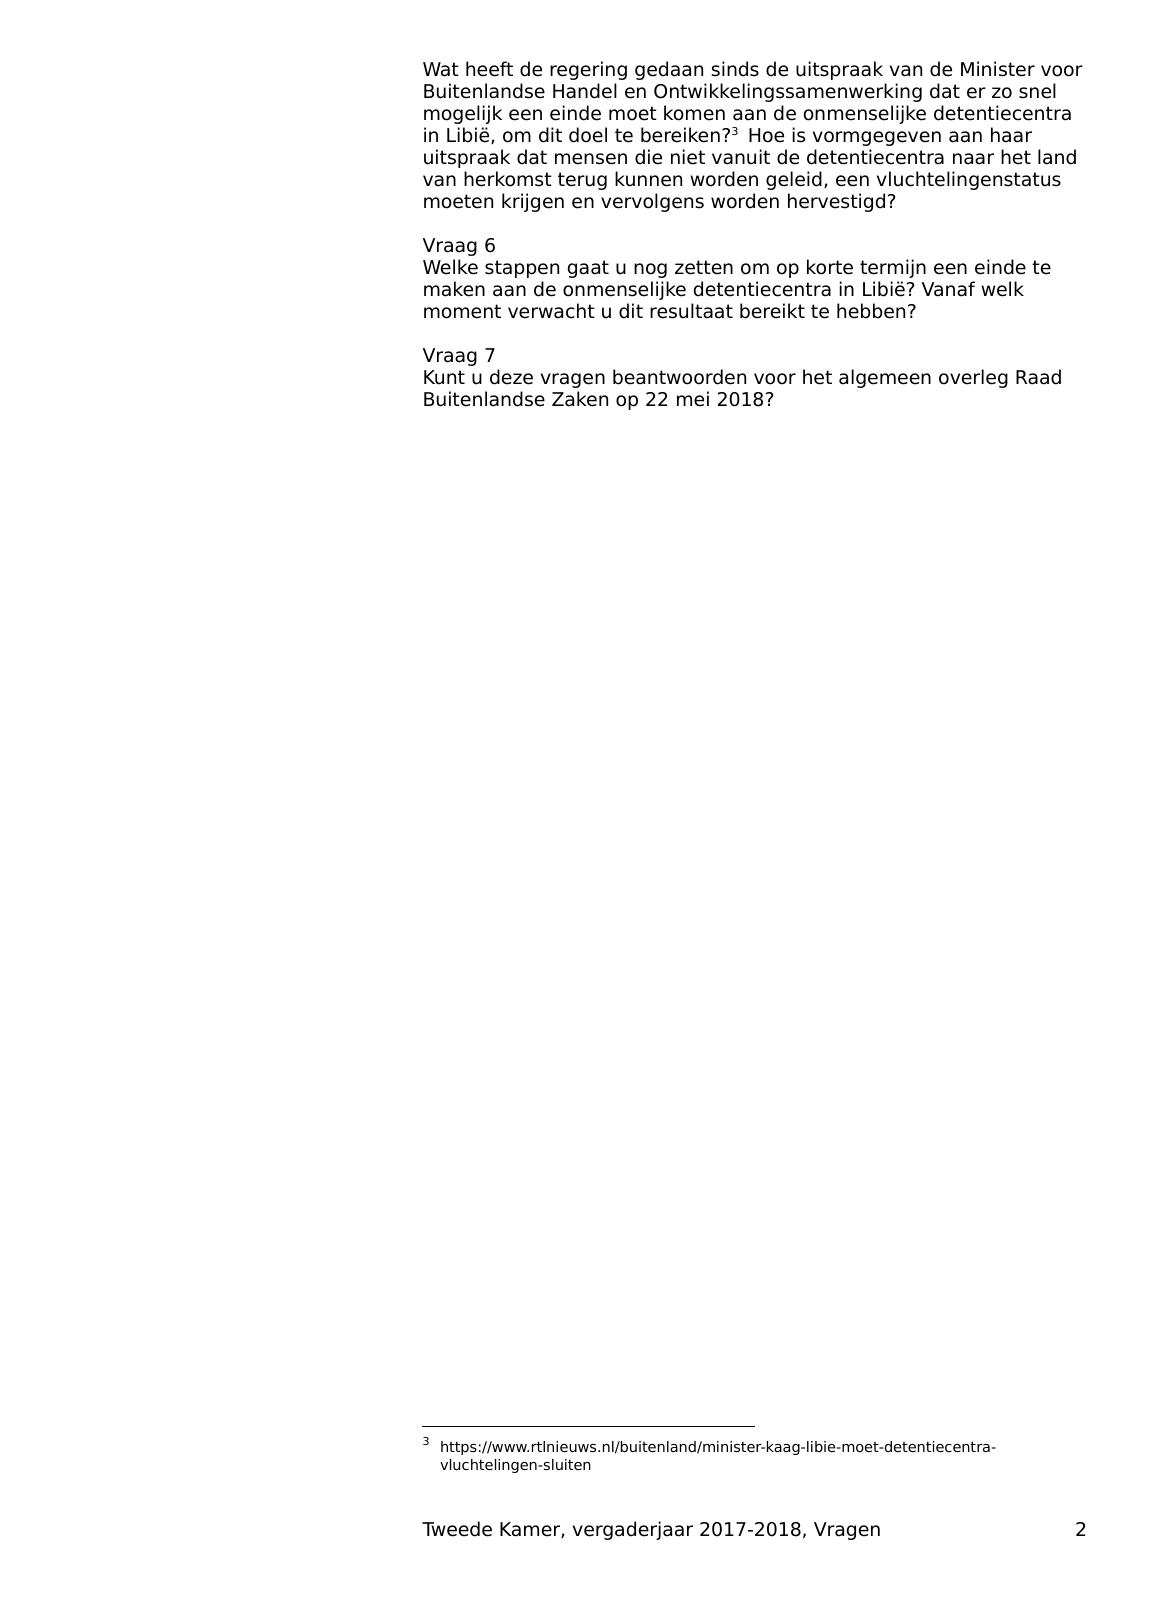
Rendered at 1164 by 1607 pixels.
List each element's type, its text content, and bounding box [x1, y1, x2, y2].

text Kunt u deze vragen beantwoorden voor het algemeen overleg Raad Buitenlandse Zaken op 22 mei 2018? [422, 367, 1087, 411]
text Vraag 7 [422, 345, 1087, 367]
text Welke stappen gaat u nog zetten om op korte termijn een einde te maken aan de onmenselijke detentiecentra in Libië? Vanaf welk moment verwacht u dit resultaat bereikt te hebben? [422, 257, 1087, 323]
text Wat heeft de regering gedaan sinds de uitspraak van de Minister voor Buitenlandse Handel en Ontwikkelingssamenwerking dat er zo snel mogelijk een einde moet komen aan de onmenselijke detentiecentra in Libië, om dit doel te bereiken? Hoe is vormgegeven aan haar uitspraak dat mensen die niet vanuit de detentiecentra naar het land van herkomst terug kunnen worden geleid, een vluchtelingenstatus moeten krijgen en vervolgens worden hervestigd? [422, 59, 1087, 213]
text https://www.rtlnieuws.nl/buitenland/minister-kaag-libie-moet-detentiecentra-vluchtelingen-sluiten [422, 1435, 1087, 1474]
text Vraag 6 [422, 235, 1087, 257]
